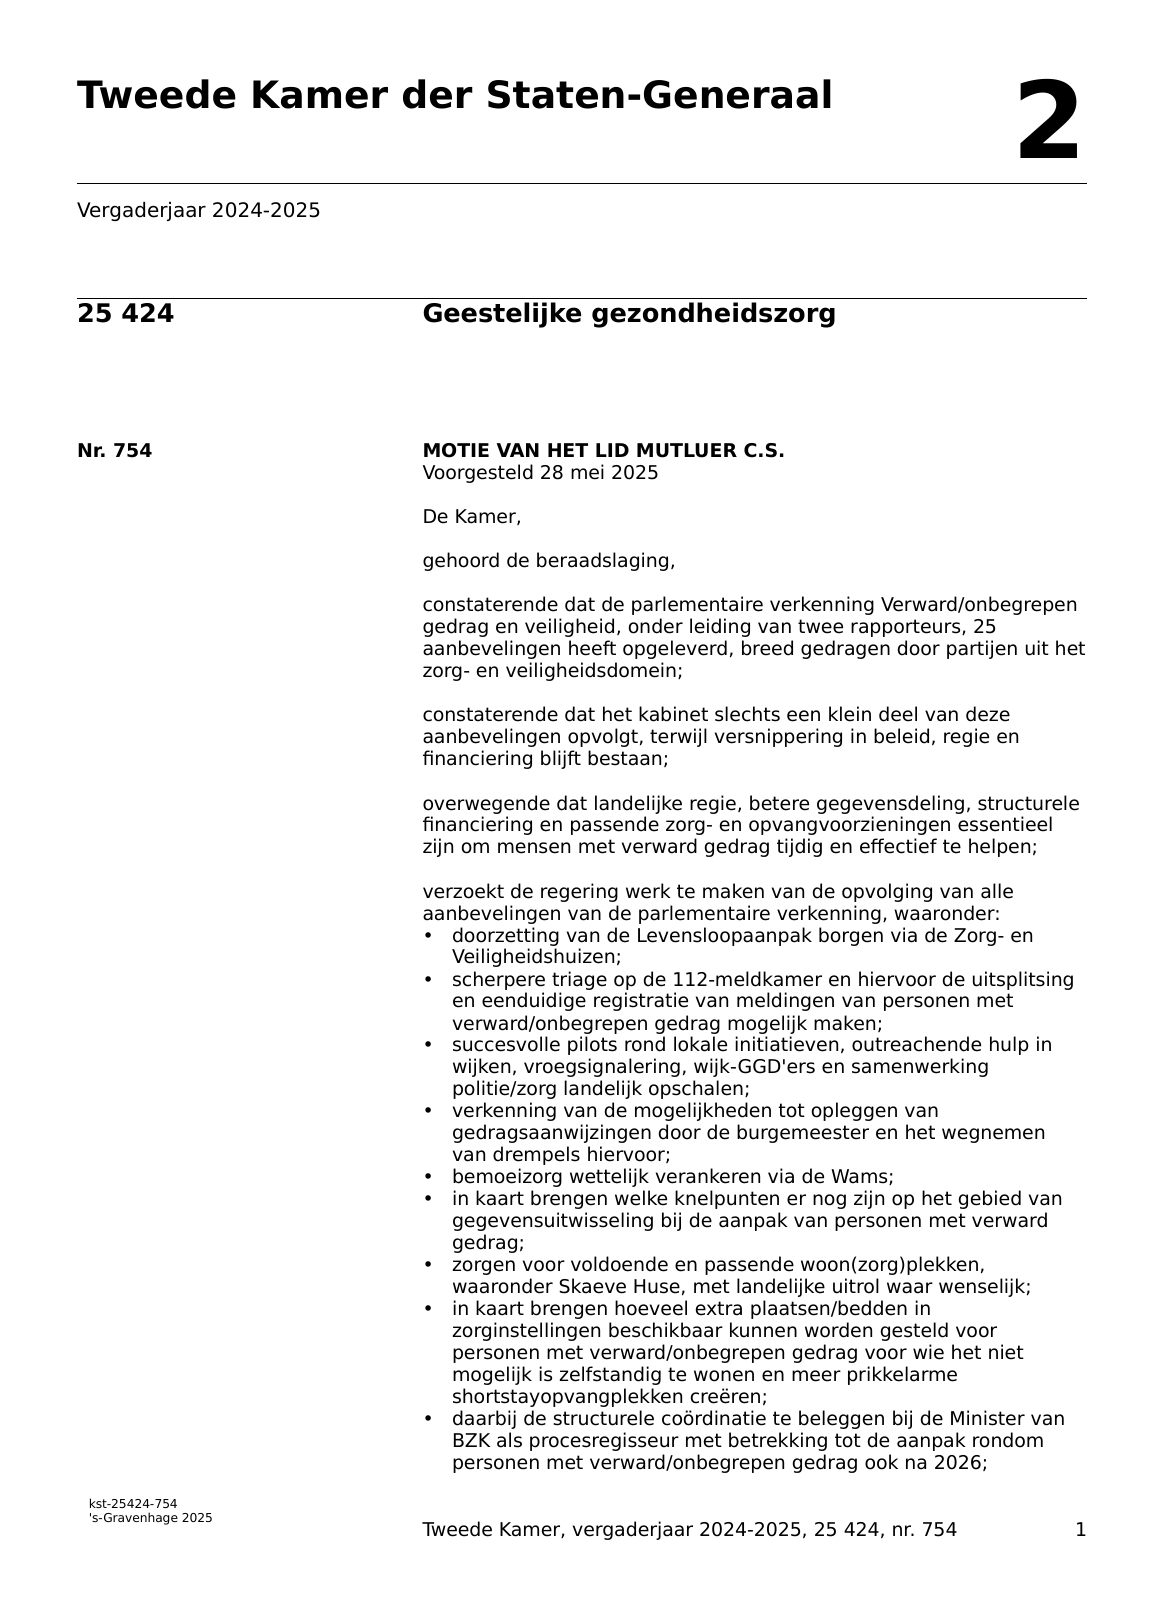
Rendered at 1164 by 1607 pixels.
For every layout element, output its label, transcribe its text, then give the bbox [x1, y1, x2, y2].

text Voorgesteld 28 mei 2025 [422, 462, 1087, 484]
table_header Tweede Kamer der Staten-Generaal [77, 59, 886, 183]
text gehoord de beraadslaging, [422, 550, 1087, 572]
text kst-25424-754 [88, 1497, 323, 1511]
text overwegende dat landelijke regie, betere gegevensdeling, structurele financiering en passende zorg- en opvangvoorzieningen essentieel zijn om mensen met verward gedrag tijdig en effectief te helpen; [422, 792, 1087, 858]
text • daarbij de structurele coördinatie te beleggen bij de Minister van BZK als procesregisseur met betrekking tot de aanpak rondom personen met verward/onbegrepen gedrag ook na 2026; [422, 1408, 1087, 1474]
text De Kamer, [422, 506, 1087, 528]
subtitle 25 424 Geestelijke gezondheidszorg [77, 299, 1087, 329]
table_cell Vergaderjaar 2024-2025 [77, 184, 1087, 298]
text • zorgen voor voldoende en passende woon(zorg)plekken, waaronder Skaeve Huse, met landelijke uitrol waar wenselijk; [422, 1254, 1087, 1298]
text • in kaart brengen hoeveel extra plaatsen/bedden in zorginstellingen beschikbaar kunnen worden gesteld voor personen met verward/onbegrepen gedrag voor wie het niet mogelijk is zelfstandig te wonen en meer prikkelarme shortstayopvangplekken creëren; [422, 1298, 1087, 1408]
text constaterende dat de parlementaire verkenning Verward/onbegrepen gedrag en veiligheid, onder leiding van twee rapporteurs, 25 aanbevelingen heeft opgeleverd, breed gedragen door partijen uit het zorg- en veiligheidsdomein; [422, 594, 1087, 682]
text 's-Gravenhage 2025 [88, 1511, 323, 1525]
subtitle Nr. 754 MOTIE VAN HET LID MUTLUER C.S. [77, 440, 1087, 462]
text verzoekt de regering werk te maken van de opvolging van alle aanbevelingen van de parlementaire verkenning, waaronder: [422, 881, 1087, 924]
text • in kaart brengen welke knelpunten er nog zijn op het gebied van gegevensuitwisseling bij de aanpak van personen met verward gedrag; [422, 1188, 1087, 1254]
text • succesvolle pilots rond lokale initiatieven, outreachende hulp in wijken, vroegsignalering, wijk-GGD'ers en samenwerking politie/zorg landelijk opschalen; [422, 1034, 1087, 1100]
text • doorzetting van de Levensloopaanpak borgen via de Zorg- en Veiligheidshuizen; [422, 924, 1087, 968]
text • verkenning van de mogelijkheden tot opleggen van gedragsaanwijzingen door de burgemeester en het wegnemen van drempels hiervoor; [422, 1100, 1087, 1166]
text • scherpere triage op de 112-meldkamer en hiervoor de uitsplitsing en eenduidige registratie van meldingen van personen met verward/onbegrepen gedrag mogelijk maken; [422, 968, 1087, 1034]
table_header 2 [886, 59, 1087, 183]
text • bemoeizorg wettelijk verankeren via de Wams; [422, 1166, 1087, 1188]
text constaterende dat het kabinet slechts een klein deel van deze aanbevelingen opvolgt, terwijl versnippering in beleid, regie en financiering blijft bestaan; [422, 704, 1087, 770]
